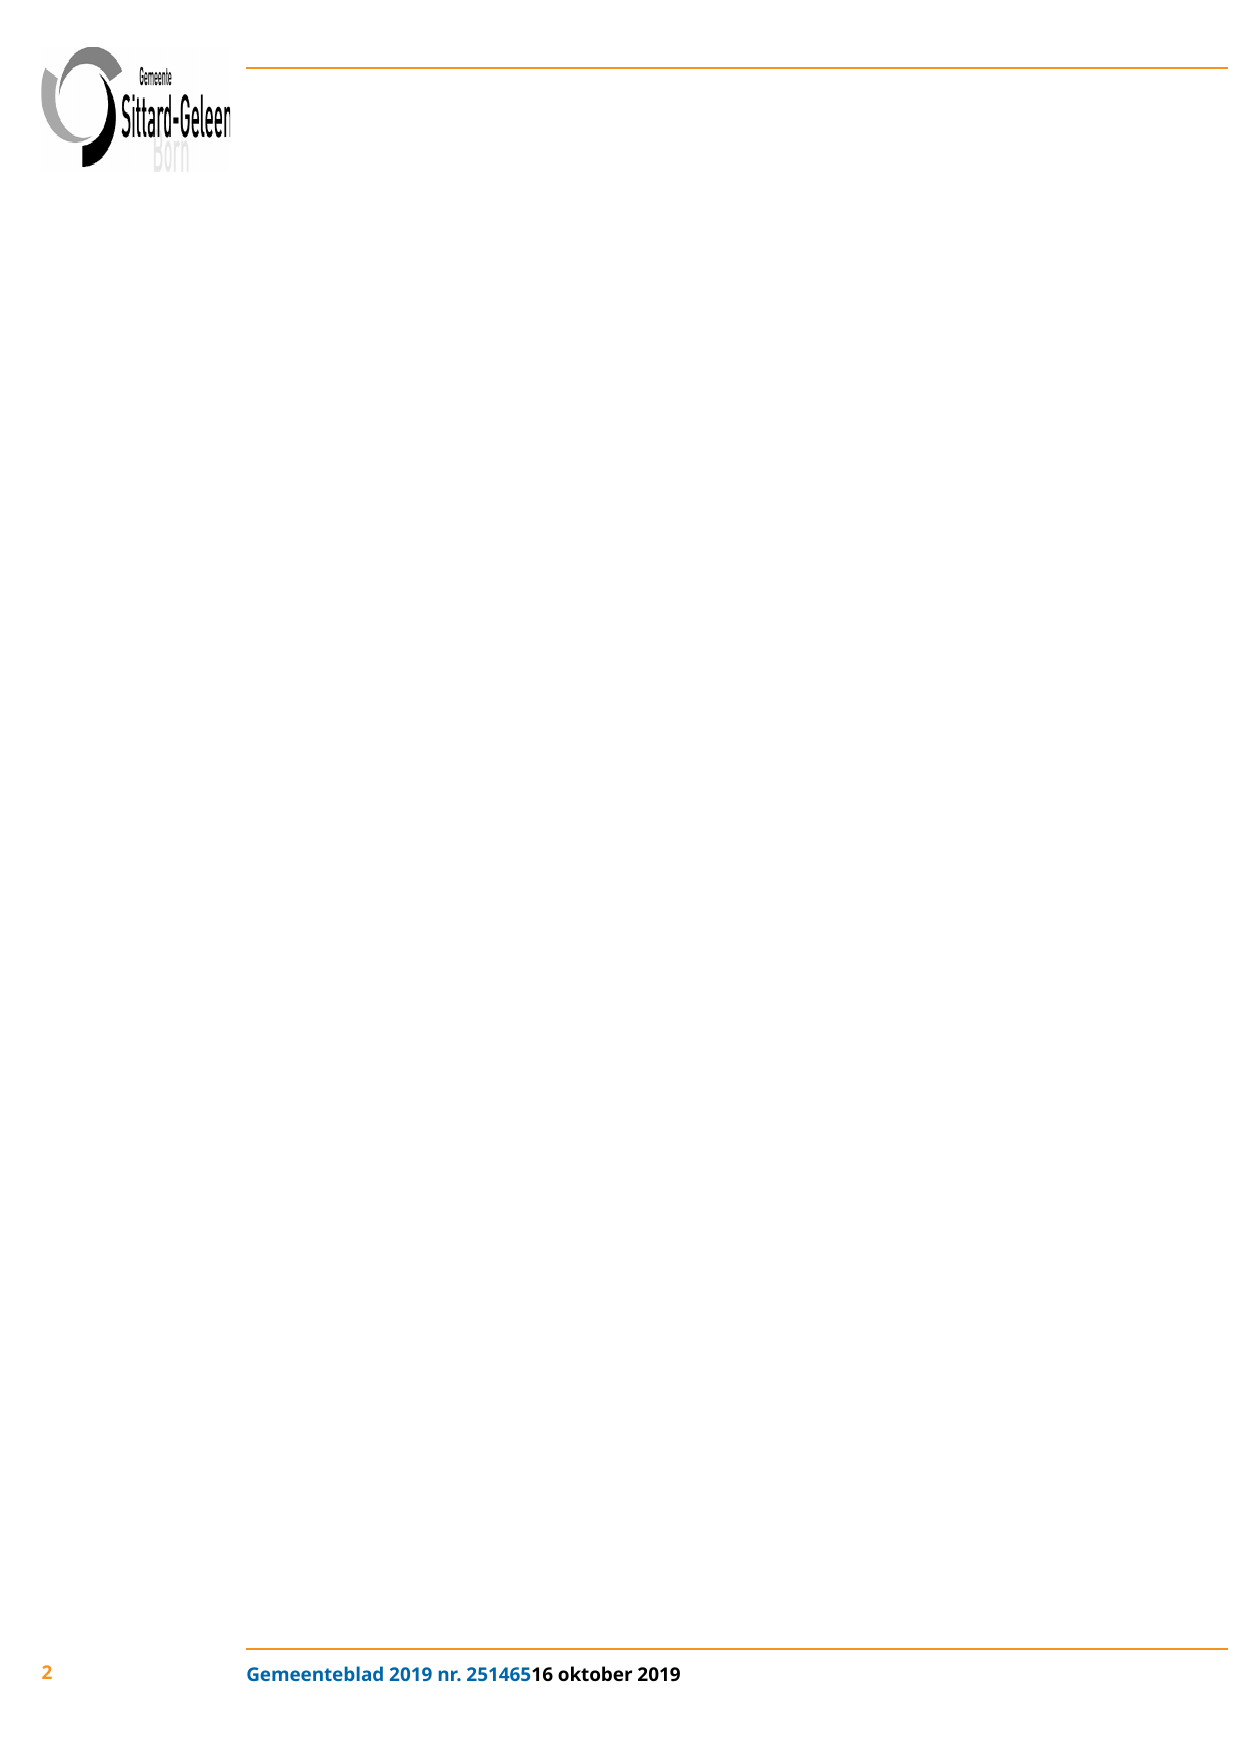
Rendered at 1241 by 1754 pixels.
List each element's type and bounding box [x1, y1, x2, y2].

picture [41, 47, 231, 172]
